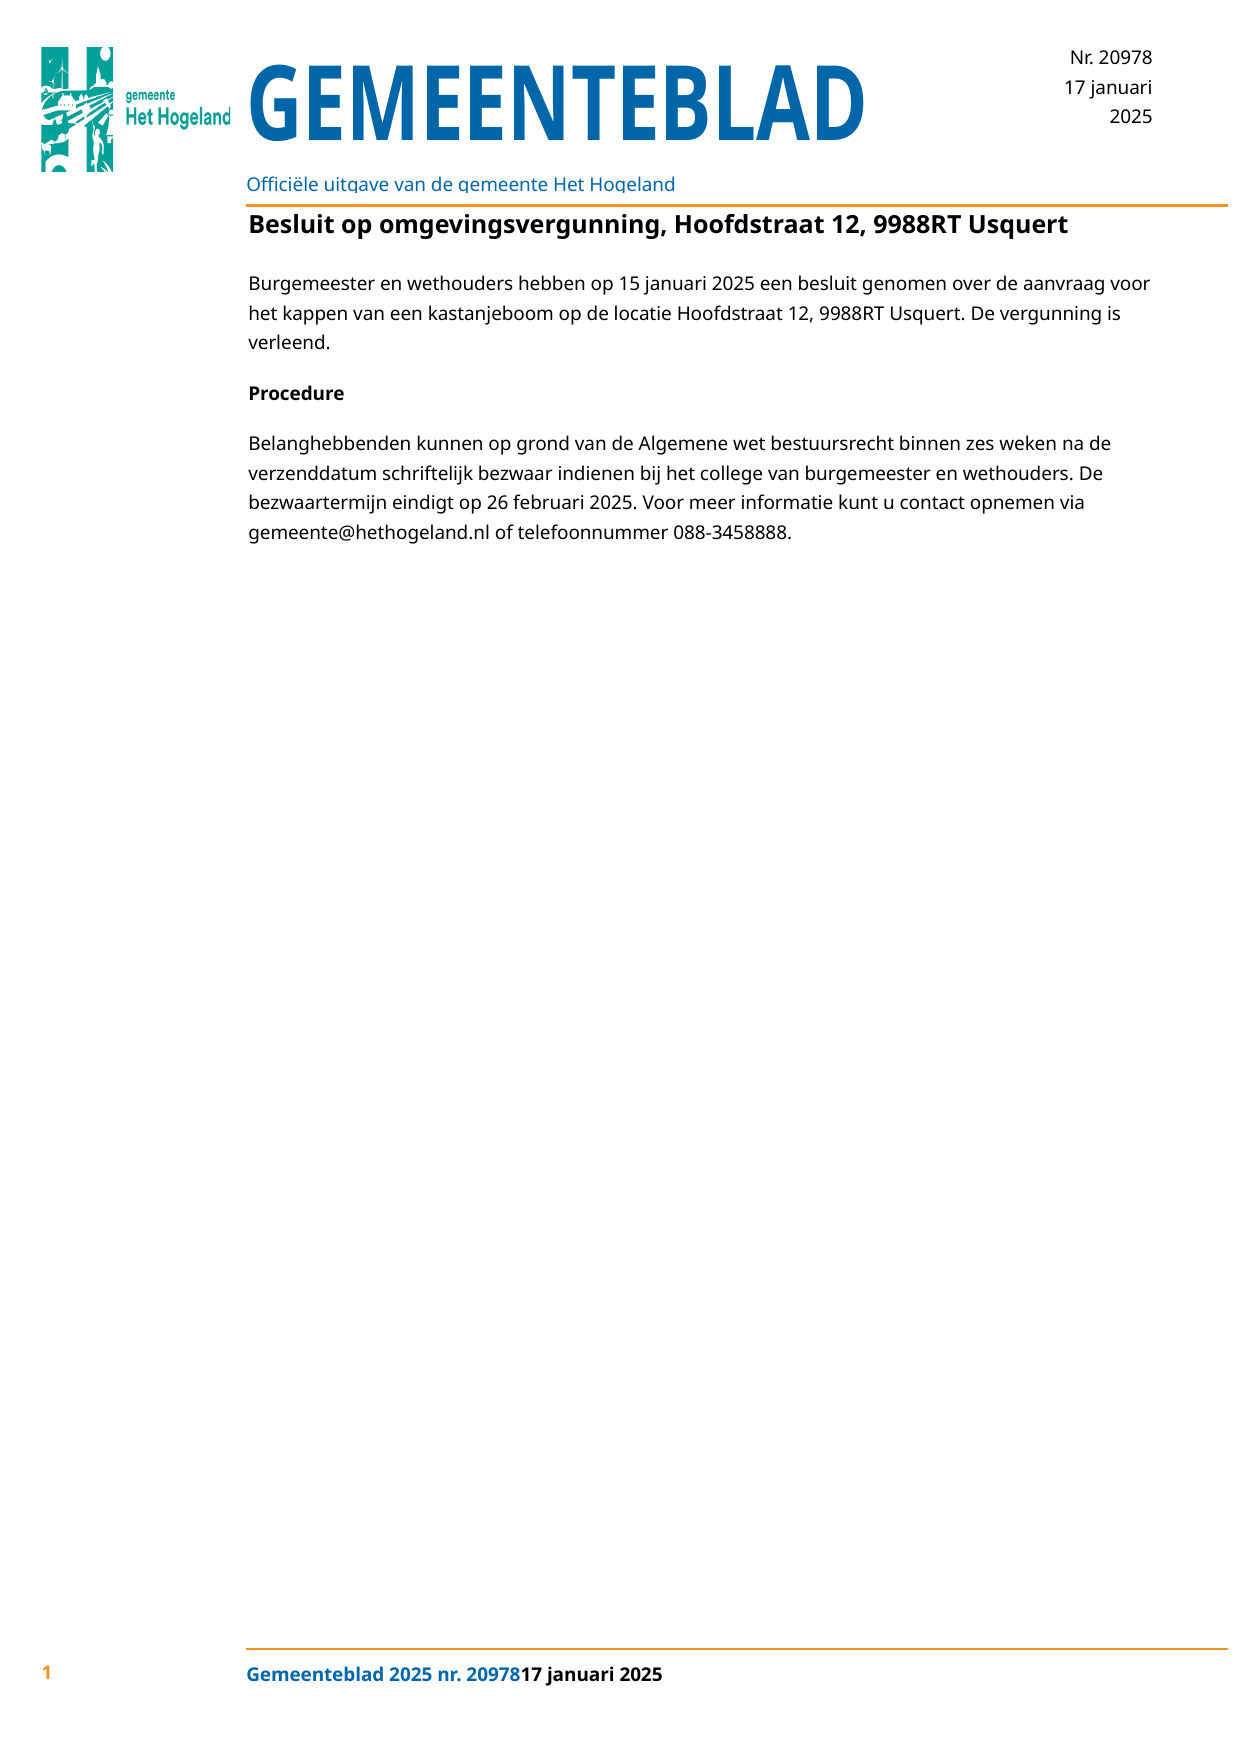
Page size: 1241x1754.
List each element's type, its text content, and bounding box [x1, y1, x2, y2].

text Belanghebbenden kunnen op grond van de Algemene wet bestuursrecht binnen zes weken na de verzenddatum schriftelijk bezwaar indienen bij het college van burgemeester en wethouders. De bezwaartermijn eindigt op 26 februari 2025. Voor meer informatie kunt u contact opnemen via gemeente@hethogeland.nl of telefoonnummer 088-3458888. [248, 430, 1152, 545]
picture [41, 47, 231, 172]
text Besluit op omgevingsvergunning, Hoofdstraat 12, 9988RT Usquert [248, 207, 1152, 241]
text Burgemeester en wethouders hebben op 15 januari 2025 een besluit genomen over de aanvraag voor het kappen van een kastanjeboom op de locatie Hoofdstraat 12, 9988RT Usquert. De vergunning is verleend. [248, 270, 1152, 355]
text Procedure [248, 380, 1152, 406]
